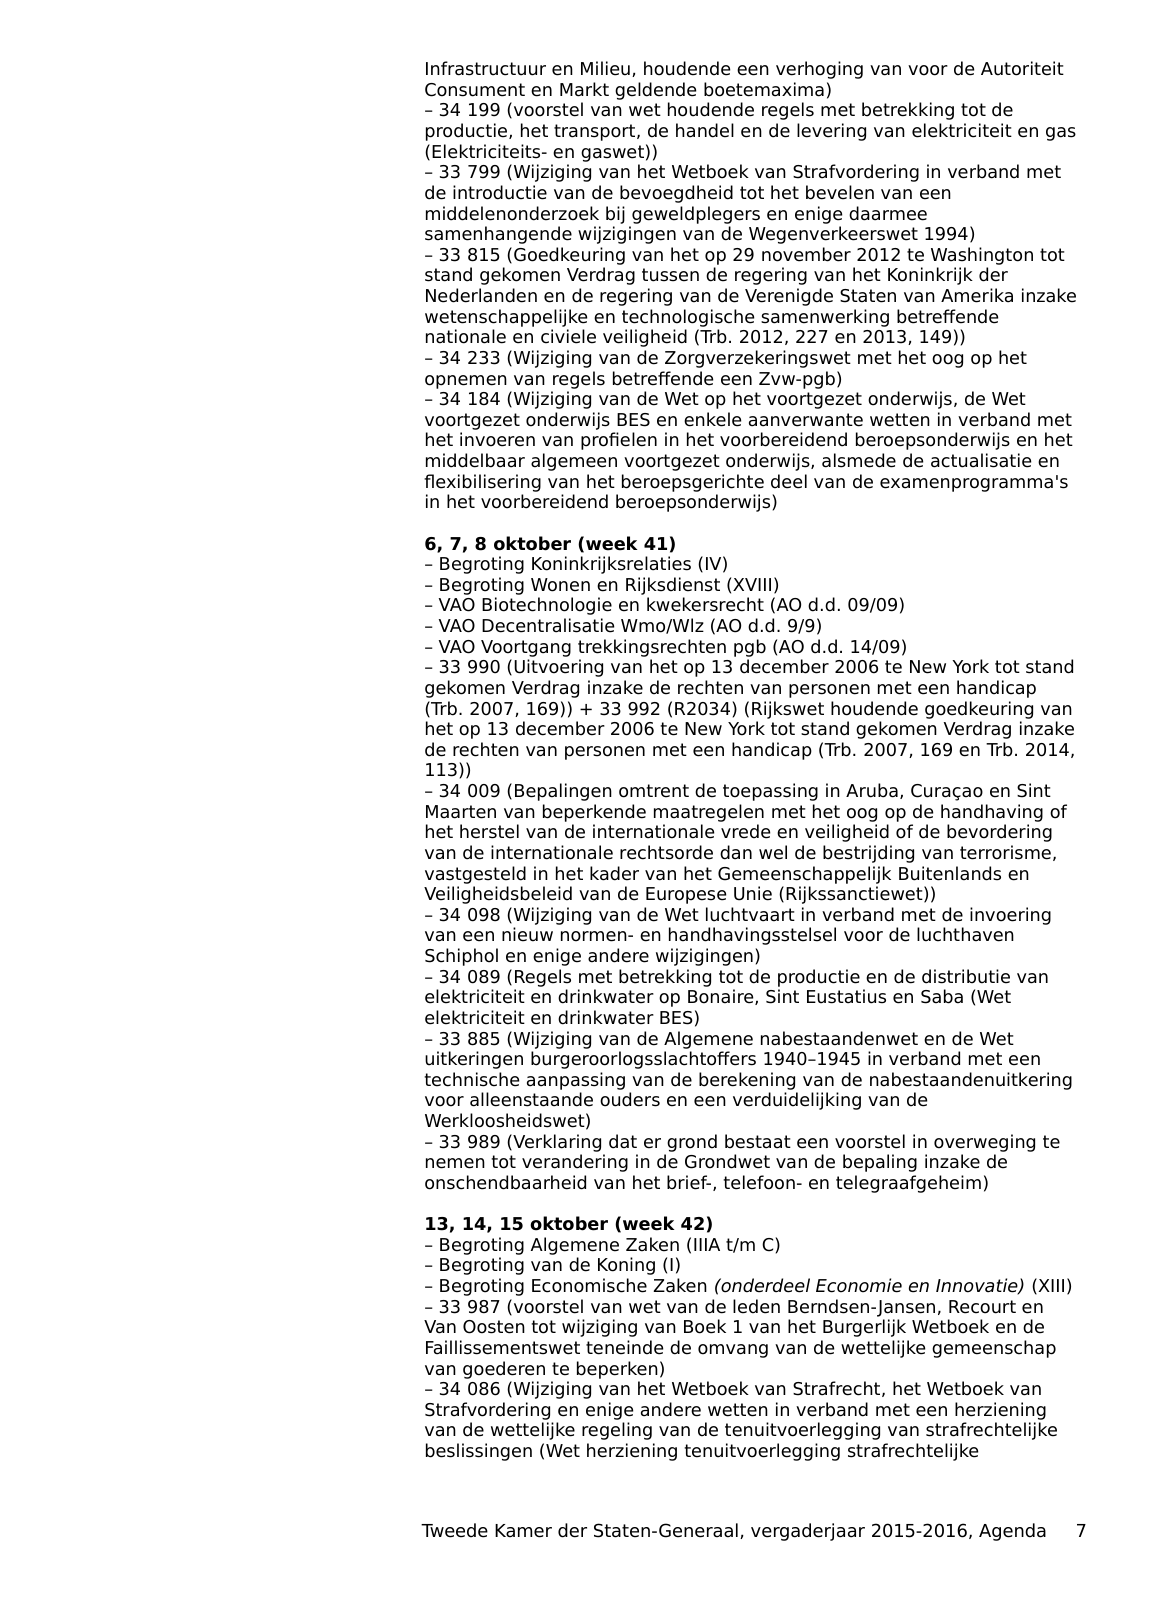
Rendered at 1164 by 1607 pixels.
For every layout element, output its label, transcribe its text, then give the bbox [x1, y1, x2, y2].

table_cell [77, 616, 401, 637]
table_cell [401, 1235, 418, 1255]
table_cell [401, 1132, 418, 1193]
table_cell [418, 1194, 1087, 1214]
table_cell 13, 14, 15 oktober (week 42) [418, 1214, 1087, 1235]
table_cell [418, 513, 1087, 533]
table_cell – 34 089 (Regels met betrekking tot de productie en de distributie van elektriciteit en drinkwater op Bonaire, Sint Eustatius en Saba (Wet elektriciteit en drinkwater BES) [418, 967, 1087, 1028]
table_cell 6, 7, 8 oktober (week 41) [418, 534, 1087, 554]
table_cell [401, 1194, 418, 1214]
table_cell – Begroting Economische Zaken (onderdeel Economie en Innovatie) (XIII) [418, 1276, 1087, 1297]
table_cell [77, 59, 401, 100]
table_cell [77, 389, 401, 513]
table_cell [77, 245, 401, 348]
table_cell [401, 1297, 418, 1379]
table_cell [401, 616, 418, 637]
table_cell [77, 1132, 401, 1193]
table_cell [77, 967, 401, 1028]
table_cell – 33 815 (Goedkeuring van het op 29 november 2012 te Washington tot stand gekomen Verdrag tussen de regering van het Koninkrijk der Nederlanden en de regering van de Verenigde Staten van Amerika inzake wetenschappelijke en technologische samenwerking betreffende nationale en civiele veiligheid (Trb. 2012, 227 en 2013, 149)) [418, 245, 1087, 348]
table_cell [401, 162, 418, 245]
table_cell – Begroting Algemene Zaken (IIIA t/m C) [418, 1235, 1087, 1255]
table_cell [401, 59, 418, 100]
table_cell – VAO Decentralisatie Wmo/Wlz (AO d.d. 9/9) [418, 616, 1087, 637]
table_cell [401, 637, 418, 657]
table_cell [401, 389, 418, 513]
table_cell – Begroting van de Koning (I) [418, 1255, 1087, 1276]
table_cell [77, 1379, 401, 1462]
table_cell – VAO Voortgang trekkingsrechten pgb (AO d.d. 14/09) [418, 637, 1087, 657]
table_cell [77, 513, 401, 533]
table_cell [401, 100, 418, 162]
table_cell [77, 637, 401, 657]
table_cell [77, 1276, 401, 1297]
table_cell [401, 1029, 418, 1132]
table_cell [77, 162, 401, 245]
table_cell [77, 1235, 401, 1255]
table_cell [77, 348, 401, 389]
table_cell – VAO Biotechnologie en kwekersrecht (AO d.d. 09/09) [418, 595, 1087, 616]
table_cell [77, 905, 401, 967]
table_cell [77, 575, 401, 595]
table_cell [77, 657, 401, 781]
table_cell [77, 554, 401, 575]
table_cell – 34 233 (Wijziging van de Zorgverzekeringswet met het oog op het opnemen van regels betreffende een Zvw-pgb) [418, 348, 1087, 389]
table_cell [401, 595, 418, 616]
table_cell – 34 184 (Wijziging van de Wet op het voortgezet onderwijs, de Wet voortgezet onderwijs BES en enkele aanverwante wetten in verband met het invoeren van profielen in het voorbereidend beroepsonderwijs en het middelbaar algemeen voortgezet onderwijs, alsmede de actualisatie en flexibilisering van het beroepsgerichte deel van de examenprogramma's in het voorbereidend beroepsonderwijs) [418, 389, 1087, 513]
table_cell [401, 1379, 418, 1462]
table_cell [401, 513, 418, 533]
table_cell [401, 657, 418, 781]
table_cell [77, 1214, 401, 1235]
table_cell – 34 009 (Bepalingen omtrent de toepassing in Aruba, Curaçao en Sint Maarten van beperkende maatregelen met het oog op de handhaving of het herstel van de internationale vrede en veiligheid of de bevordering van de internationale rechtsorde dan wel de bestrijding van terrorisme, vastgesteld in het kader van het Gemeenschappelijk Buitenlands en Veiligheidsbeleid van de Europese Unie (Rijkssanctiewet)) [418, 781, 1087, 905]
table_cell [77, 100, 401, 162]
table_cell [77, 595, 401, 616]
table_cell [401, 245, 418, 348]
table_cell [401, 1214, 418, 1235]
table_cell [77, 1297, 401, 1379]
table_cell [77, 534, 401, 554]
table_cell – Begroting Wonen en Rijksdienst (XVIII) [418, 575, 1087, 595]
table_cell – 33 885 (Wijziging van de Algemene nabestaandenwet en de Wet uitkeringen burgeroorlogsslachtoffers 1940–1945 in verband met een technische aanpassing van de berekening van de nabestaandenuitkering voor alleenstaande ouders en een verduidelijking van de Werkloosheidswet) [418, 1029, 1087, 1132]
table_cell [401, 575, 418, 595]
table_cell – 33 990 (Uitvoering van het op 13 december 2006 te New York tot stand gekomen Verdrag inzake de rechten van personen met een handicap (Trb. 2007, 169)) + 33 992 (R2034) (Rijkswet houdende goedkeuring van het op 13 december 2006 te New York tot stand gekomen Verdrag inzake de rechten van personen met een handicap (Trb. 2007, 169 en Trb. 2014, 113)) [418, 657, 1087, 781]
table_cell [401, 348, 418, 389]
table_cell [401, 1276, 418, 1297]
table_cell – Begroting Koninkrijksrelaties (IV) [418, 554, 1087, 575]
table_cell [401, 905, 418, 967]
table_cell [401, 534, 418, 554]
table_cell – 34 098 (Wijziging van de Wet luchtvaart in verband met de invoering van een nieuw normen- en handhavingsstelsel voor de luchthaven Schiphol en enige andere wijzigingen) [418, 905, 1087, 967]
table_cell [77, 781, 401, 905]
table_cell [77, 1255, 401, 1276]
table_cell [401, 781, 418, 905]
table_cell – 33 989 (Verklaring dat er grond bestaat een voorstel in overweging te nemen tot verandering in de Grondwet van de bepaling inzake de onschendbaarheid van het brief-, telefoon- en telegraafgeheim) [418, 1132, 1087, 1193]
table_cell [401, 554, 418, 575]
table_cell Infrastructuur en Milieu, houdende een verhoging van voor de Autoriteit Consument en Markt geldende boetemaxima) [418, 59, 1087, 100]
table_cell [77, 1029, 401, 1132]
table_cell – 33 799 (Wijziging van het Wetboek van Strafvordering in verband met de introductie van de bevoegdheid tot het bevelen van een middelenonderzoek bij geweldplegers en enige daarmee samenhangende wijzigingen van de Wegenverkeerswet 1994) [418, 162, 1087, 245]
table_cell [77, 1194, 401, 1214]
table_cell – 34 086 (Wijziging van het Wetboek van Strafrecht, het Wetboek van Strafvordering en enige andere wetten in verband met een herziening van de wettelijke regeling van de tenuitvoerlegging van strafrechtelijke beslissingen (Wet herziening tenuitvoerlegging strafrechtelijke [418, 1379, 1087, 1462]
table_cell – 34 199 (voorstel van wet houdende regels met betrekking tot de productie, het transport, de handel en de levering van elektriciteit en gas (Elektriciteits- en gaswet)) [418, 100, 1087, 162]
table_cell [401, 1255, 418, 1276]
table_cell – 33 987 (voorstel van wet van de leden Berndsen-Jansen, Recourt en Van Oosten tot wijziging van Boek 1 van het Burgerlijk Wetboek en de Faillissementswet teneinde de omvang van de wettelijke gemeenschap van goederen te beperken) [418, 1297, 1087, 1379]
table_cell [401, 967, 418, 1028]
